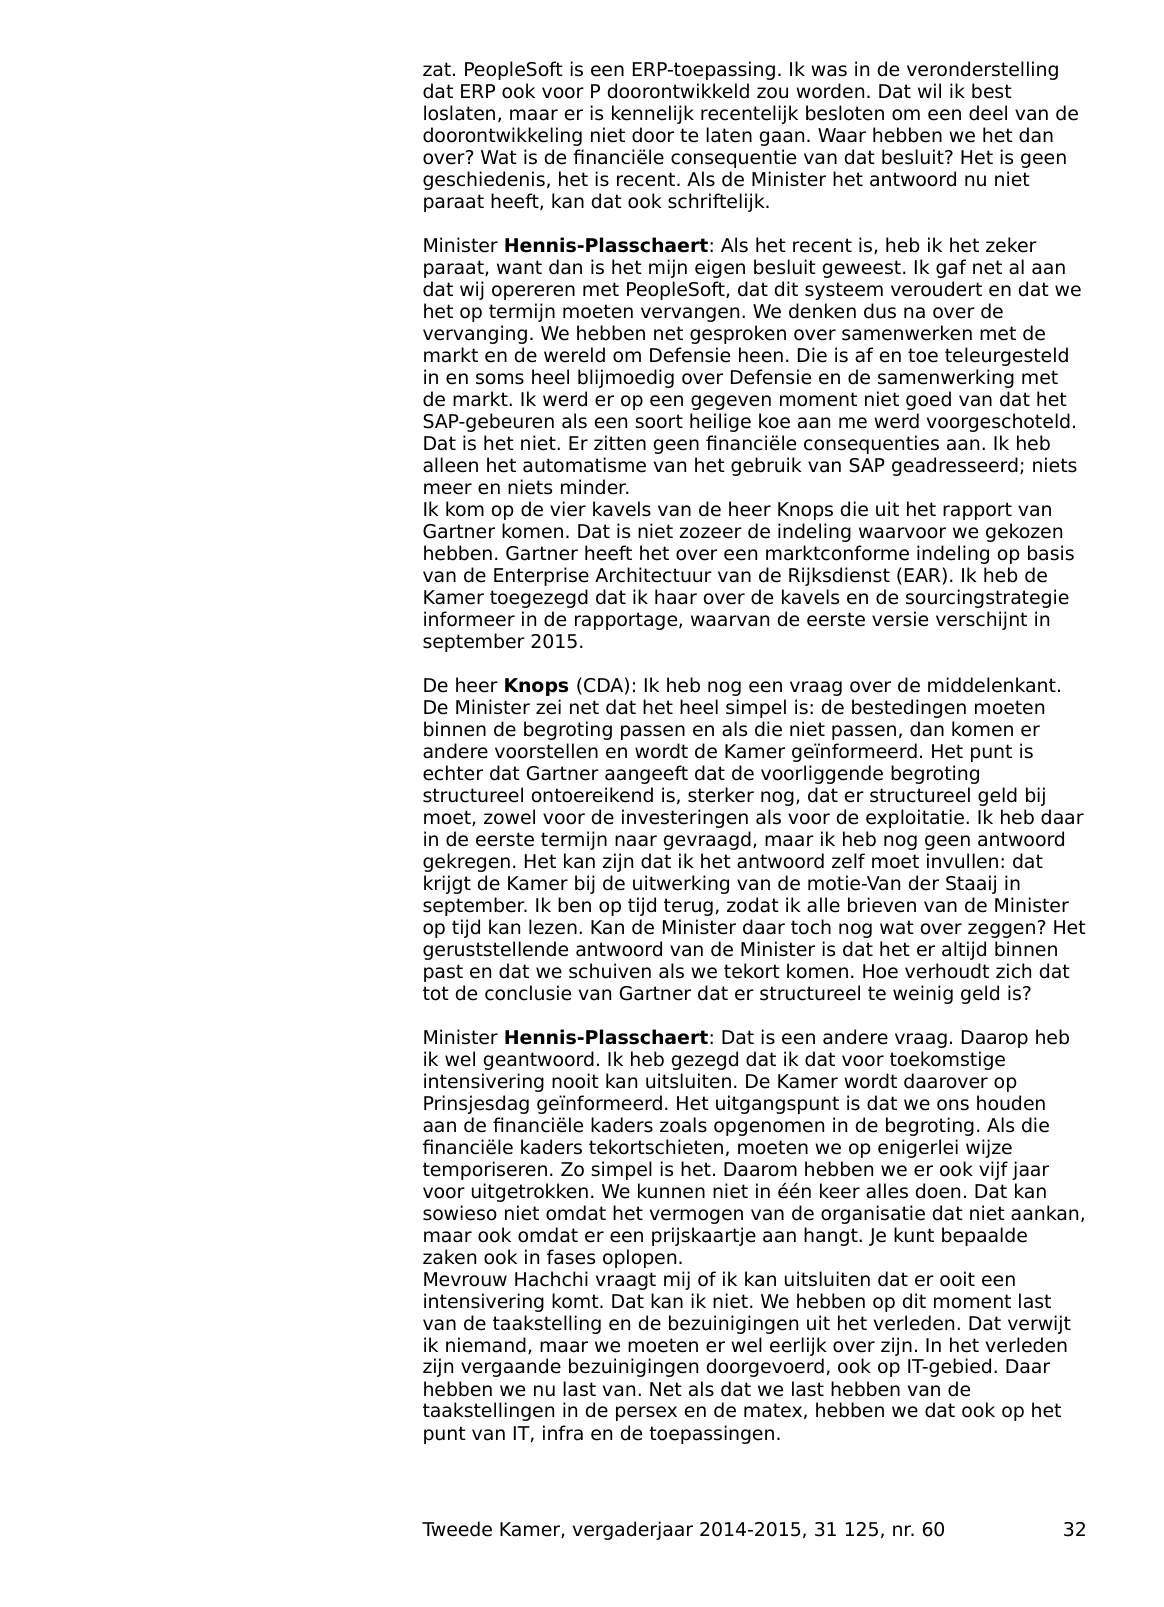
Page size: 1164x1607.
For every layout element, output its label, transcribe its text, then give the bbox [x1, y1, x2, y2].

text Minister Hennis-Plasschaert: Als het recent is, heb ik het zeker paraat, want dan is het mijn eigen besluit geweest. Ik gaf net al aan dat wij opereren met PeopleSoft, dat dit systeem veroudert en dat we het op termijn moeten vervangen. We denken dus na over de vervanging. We hebben net gesproken over samenwerken met de markt en de wereld om Defensie heen. Die is af en toe teleurgesteld in en soms heel blijmoedig over Defensie en de samenwerking met de markt. Ik werd er op een gegeven moment niet goed van dat het SAP-gebeuren als een soort heilige koe aan me werd voorgeschoteld. Dat is het niet. Er zitten geen financiële consequenties aan. Ik heb alleen het automatisme van het gebruik van SAP geadresseerd; niets meer en niets minder. [422, 235, 1087, 499]
text De heer Knops (CDA): Ik heb nog een vraag over de middelenkant. De Minister zei net dat het heel simpel is: de bestedingen moeten binnen de begroting passen en als die niet passen, dan komen er andere voorstellen en wordt de Kamer geïnformeerd. Het punt is echter dat Gartner aangeeft dat de voorliggende begroting structureel ontoereikend is, sterker nog, dat er structureel geld bij moet, zowel voor de investeringen als voor de exploitatie. Ik heb daar in de eerste termijn naar gevraagd, maar ik heb nog geen antwoord gekregen. Het kan zijn dat ik het antwoord zelf moet invullen: dat krijgt de Kamer bij de uitwerking van de motie-Van der Staaij in september. Ik ben op tijd terug, zodat ik alle brieven van de Minister op tijd kan lezen. Kan de Minister daar toch nog wat over zeggen? Het geruststellende antwoord van de Minister is dat het er altijd binnen past en dat we schuiven als we tekort komen. Hoe verhoudt zich dat tot de conclusie van Gartner dat er structureel te weinig geld is? [422, 675, 1087, 1004]
text Ik kom op de vier kavels van de heer Knops die uit het rapport van Gartner komen. Dat is niet zozeer de indeling waarvoor we gekozen hebben. Gartner heeft het over een marktconforme indeling op basis van de Enterprise Architectuur van de Rijksdienst (EAR). Ik heb de Kamer toegezegd dat ik haar over de kavels en de sourcingstrategie informeer in de rapportage, waarvan de eerste versie verschijnt in september 2015. [422, 499, 1087, 653]
text Mevrouw Hachchi vraagt mij of ik kan uitsluiten dat er ooit een intensivering komt. Dat kan ik niet. We hebben op dit moment last van de taakstelling en de bezuinigingen uit het verleden. Dat verwijt ik niemand, maar we moeten er wel eerlijk over zijn. In het verleden zijn vergaande bezuinigingen doorgevoerd, ook op IT-gebied. Daar hebben we nu last van. Net als dat we last hebben van de taakstellingen in de persex en de matex, hebben we dat ook op het punt van IT, infra en de toepassingen. [422, 1268, 1087, 1444]
text zat. PeopleSoft is een ERP-toepassing. Ik was in de veronderstelling dat ERP ook voor P doorontwikkeld zou worden. Dat wil ik best loslaten, maar er is kennelijk recentelijk besloten om een deel van de doorontwikkeling niet door te laten gaan. Waar hebben we het dan over? Wat is de financiële consequentie van dat besluit? Het is geen geschiedenis, het is recent. Als de Minister het antwoord nu niet paraat heeft, kan dat ook schriftelijk. [422, 59, 1087, 213]
text Minister Hennis-Plasschaert: Dat is een andere vraag. Daarop heb ik wel geantwoord. Ik heb gezegd dat ik dat voor toekomstige intensivering nooit kan uitsluiten. De Kamer wordt daarover op Prinsjesdag geïnformeerd. Het uitgangspunt is dat we ons houden aan de financiële kaders zoals opgenomen in de begroting. Als die financiële kaders tekortschieten, moeten we op enigerlei wijze temporiseren. Zo simpel is het. Daarom hebben we er ook vijf jaar voor uitgetrokken. We kunnen niet in één keer alles doen. Dat kan sowieso niet omdat het vermogen van de organisatie dat niet aankan, maar ook omdat er een prijskaartje aan hangt. Je kunt bepaalde zaken ook in fases oplopen. [422, 1027, 1087, 1268]
